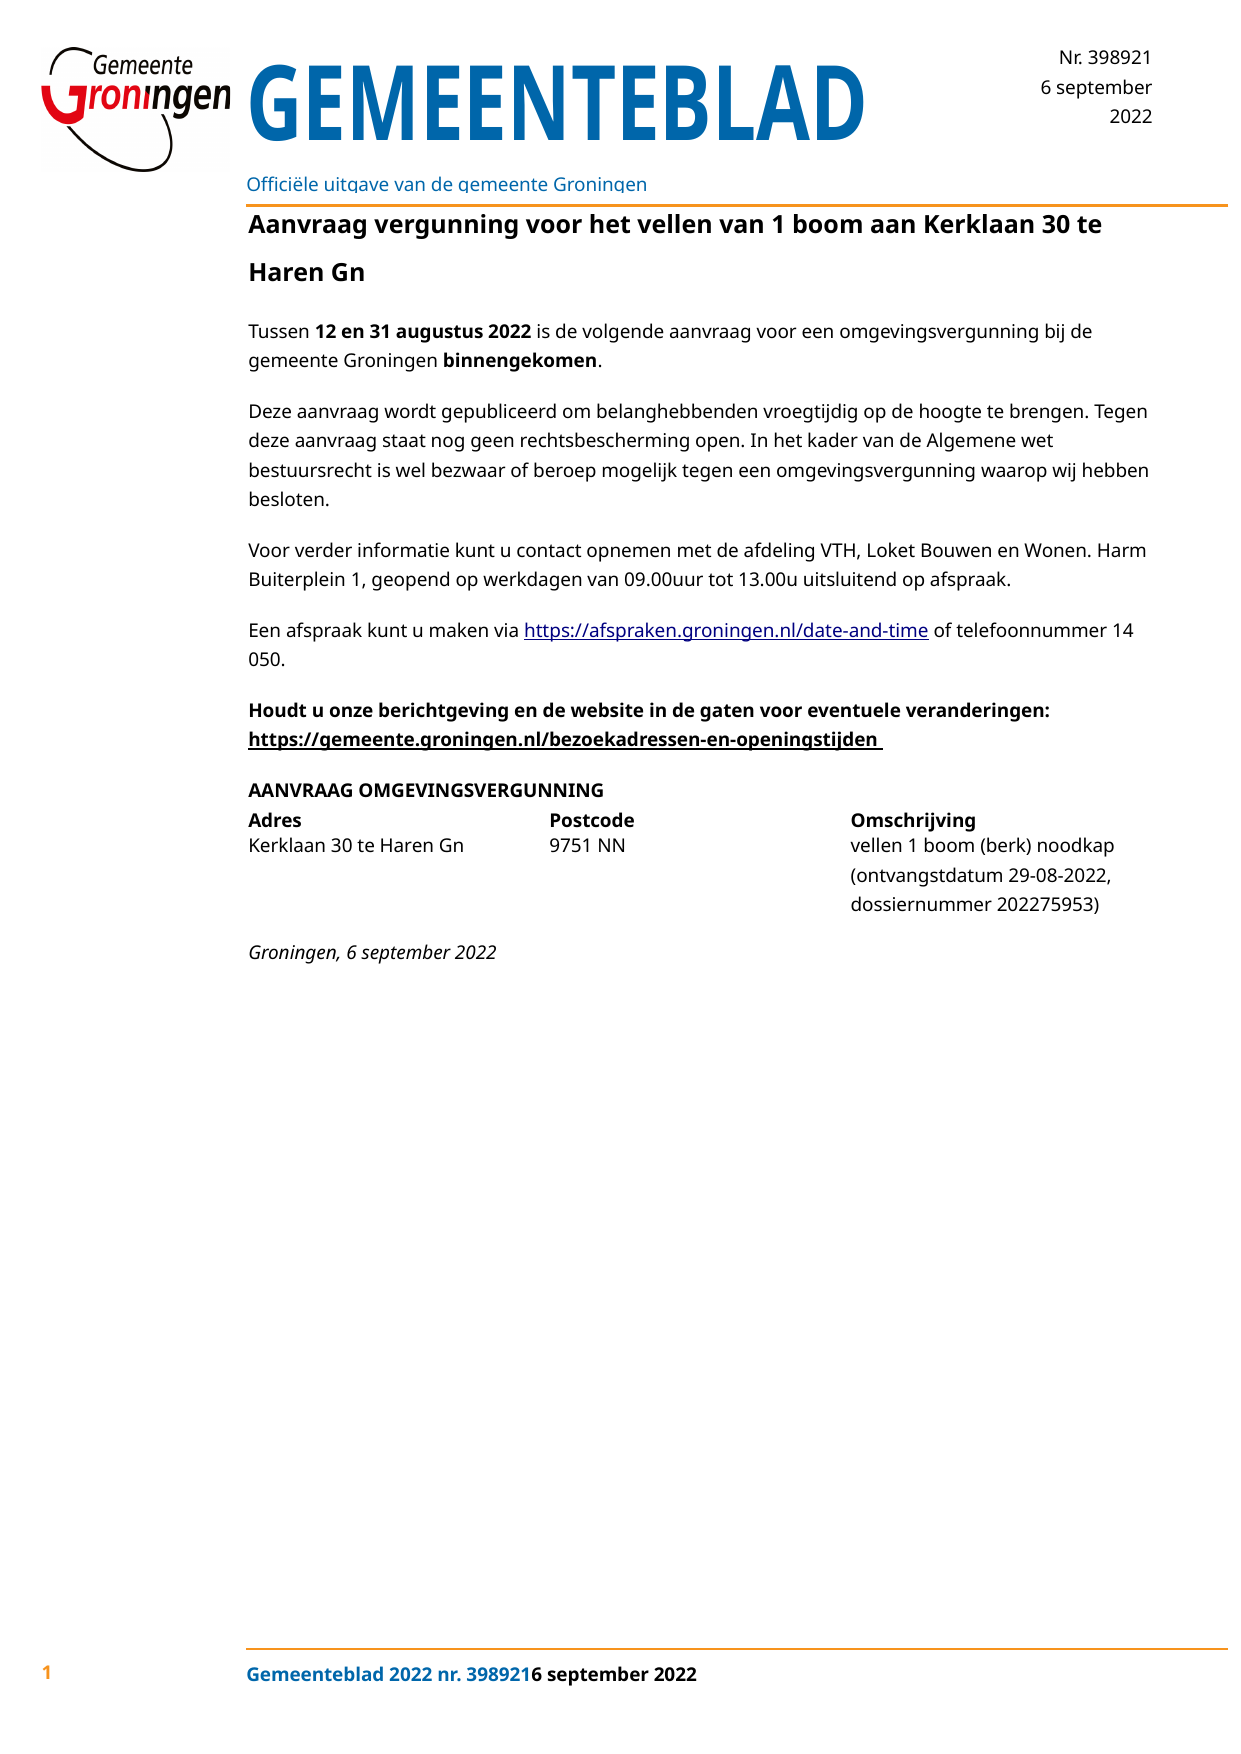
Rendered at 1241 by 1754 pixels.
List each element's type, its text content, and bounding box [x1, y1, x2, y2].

table_header Omschrijving [850, 807, 1152, 832]
text Groningen, 6 september 2022 [248, 939, 1152, 964]
table_header Adres [248, 807, 549, 832]
table_header Postcode [549, 807, 850, 832]
table_cell vellen 1 boom (berk) noodkap (ontvangstdatum 29-08-2022, dossiernummer 202275953) [850, 833, 1152, 917]
table_cell Kerklaan 30 te Haren Gn [248, 833, 549, 917]
table_cell 9751 NN [549, 833, 850, 917]
text Voor verder informatie kunt u contact opnemen met de afdeling VTH, Loket Bouwen en Wonen. Harm Buiterplein 1, geopend op werkdagen van 09.00uur tot 13.00u uitsluitend op afspraak. [248, 537, 1152, 592]
text Aanvraag vergunning voor het vellen van 1 boom aan Kerklaan 30 te Haren Gn [248, 207, 1152, 288]
text Tussen 12 en 31 augustus 2022 is de volgende aanvraag voor een omgevingsvergunning bij de gemeente Groningen binnengekomen. [248, 318, 1152, 373]
text AANVRAAG OMGEVINGSVERGUNNING [248, 777, 1152, 803]
text Een afspraak kunt u maken via https://afspraken.groningen.nl/date-and-time of telefoonnummer 14 050. [248, 617, 1152, 672]
text Deze aanvraag wordt gepubliceerd om belanghebbenden vroegtijdig op de hoogte te brengen. Tegen deze aanvraag staat nog geen rechtsbescherming open. In het kader van de Algemene wet bestuursrecht is wel bezwaar of beroep mogelijk tegen een omgevingsvergunning waarop wij hebben besloten. [248, 398, 1152, 512]
picture [41, 47, 231, 172]
text Houdt u onze berichtgeving en de website in de gaten voor eventuele veranderingen: https://gemeente.groningen.nl/bezoekadressen-en-openingstijden [248, 697, 1152, 752]
